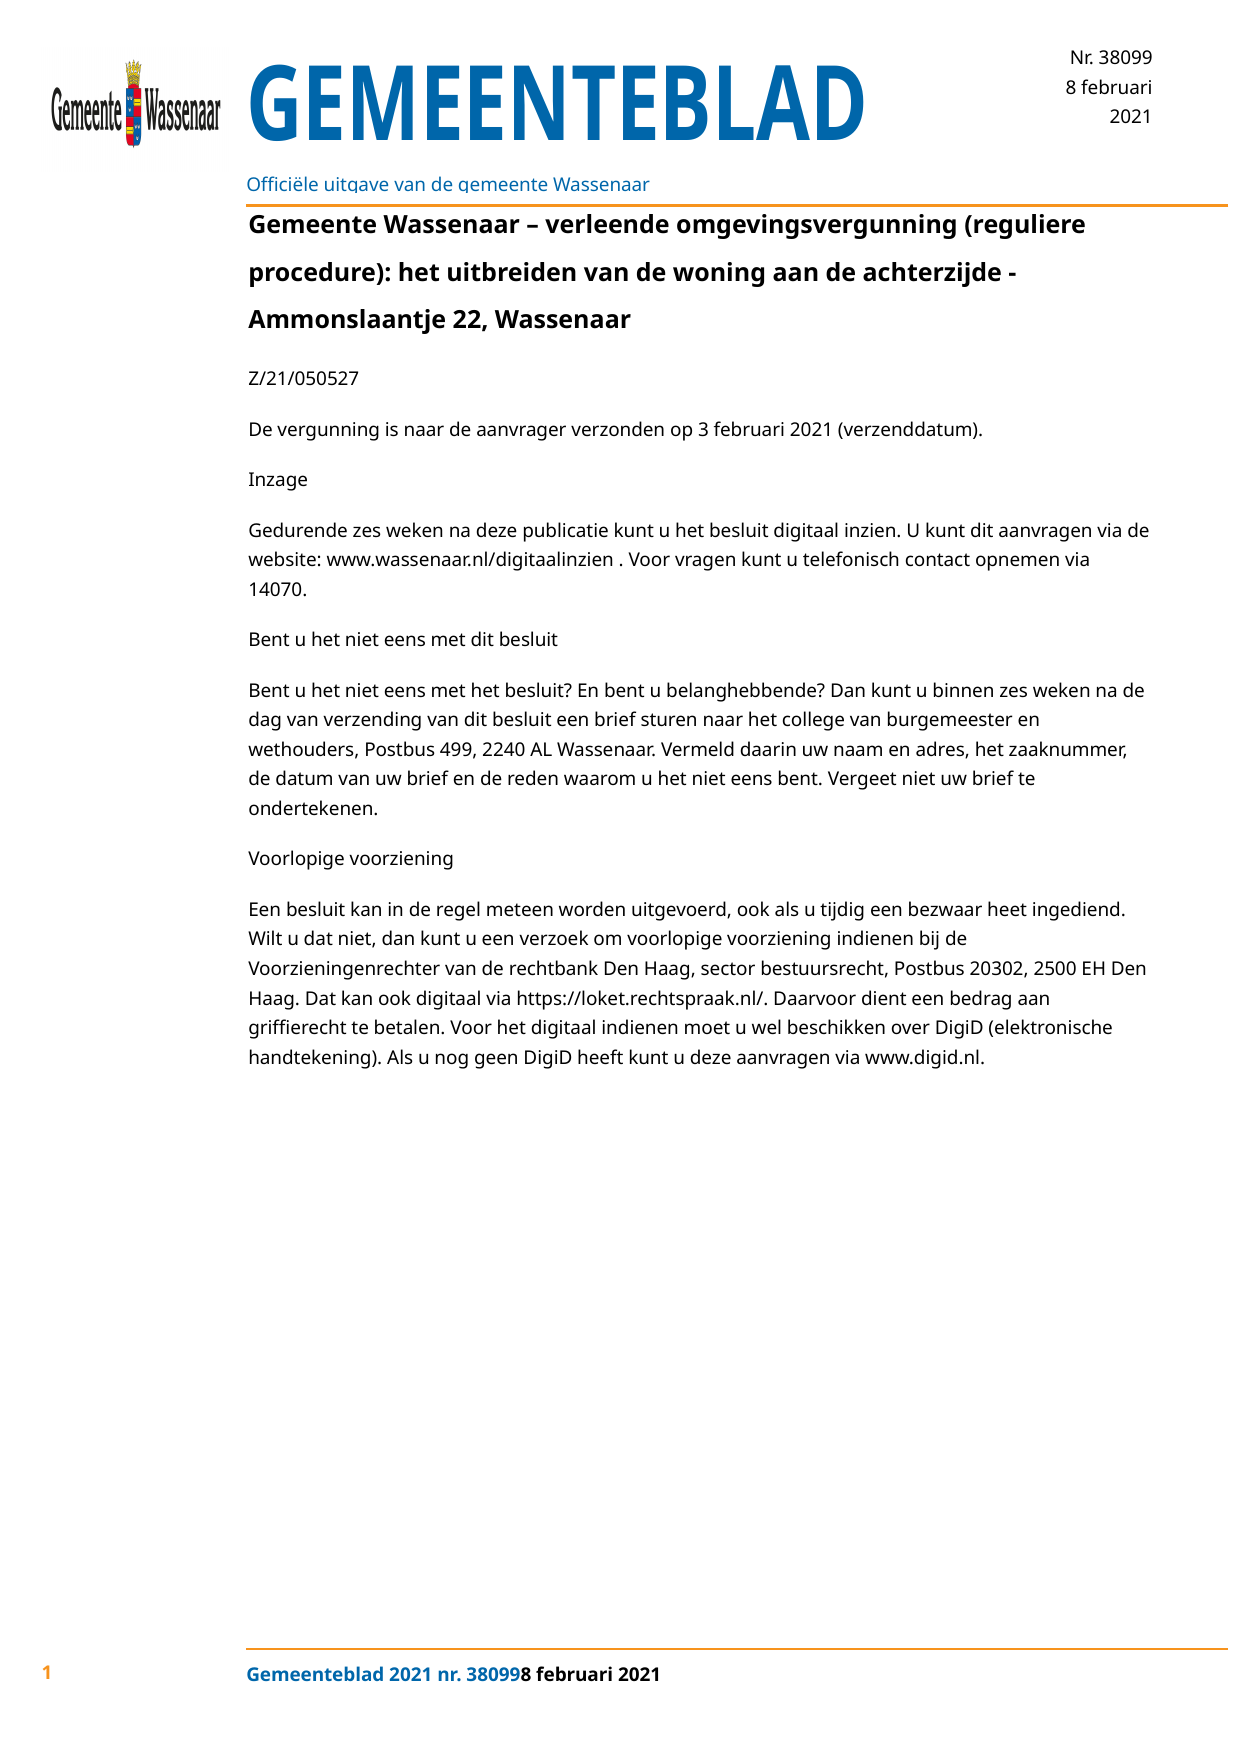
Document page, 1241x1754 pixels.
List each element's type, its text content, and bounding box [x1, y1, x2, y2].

text De vergunning is naar de aanvrager verzonden op 3 februari 2021 (verzenddatum). [248, 416, 1152, 442]
text Inzage [248, 466, 1152, 492]
text Z/21/050527 [248, 366, 1152, 391]
text Gedurende zes weken na deze publicatie kunt u het besluit digitaal inzien. U kunt dit aanvragen via de website: www.wassenaar.nl/digitaalinzien . Voor vragen kunt u telefonisch contact opnemen via 14070. [248, 517, 1152, 602]
text Voorlopige voorziening [248, 846, 1152, 871]
text Bent u het niet eens met het besluit? En bent u belanghebbende? Dan kunt u binnen zes weken na de dag van verzending van dit besluit een brief sturen naar het college van burgemeester en wethouders, Postbus 499, 2240 AL Wassenaar. Vermeld daarin uw naam en adres, het zaaknummer, de datum van uw brief en de reden waarom u het niet eens bent. Vergeet niet uw brief te ondertekenen. [248, 677, 1152, 821]
text Gemeente Wassenaar – verleende omgevingsvergunning (reguliere procedure): het uitbreiden van de woning aan de achterzijde - Ammonslaantje 22, Wassenaar [248, 207, 1152, 336]
text Een besluit kan in de regel meteen worden uitgevoerd, ook als u tijdig een bezwaar heet ingediend. Wilt u dat niet, dan kunt u een verzoek om voorlopige voorziening indienen bij de Voorzieningenrechter van de rechtbank Den Haag, sector bestuursrecht, Postbus 20302, 2500 EH Den Haag. Dat kan ook digitaal via https://loket.rechtspraak.nl/. Daarvoor dient een bedrag aan griffierecht te betalen. Voor het digitaal indienen moet u wel beschikken over DigiD (elektronische handtekening). Als u nog geen DigiD heeft kunt u deze aanvragen via www.digid.nl. [248, 896, 1152, 1069]
picture [41, 47, 231, 172]
text Bent u het niet eens met dit besluit [248, 626, 1152, 652]
